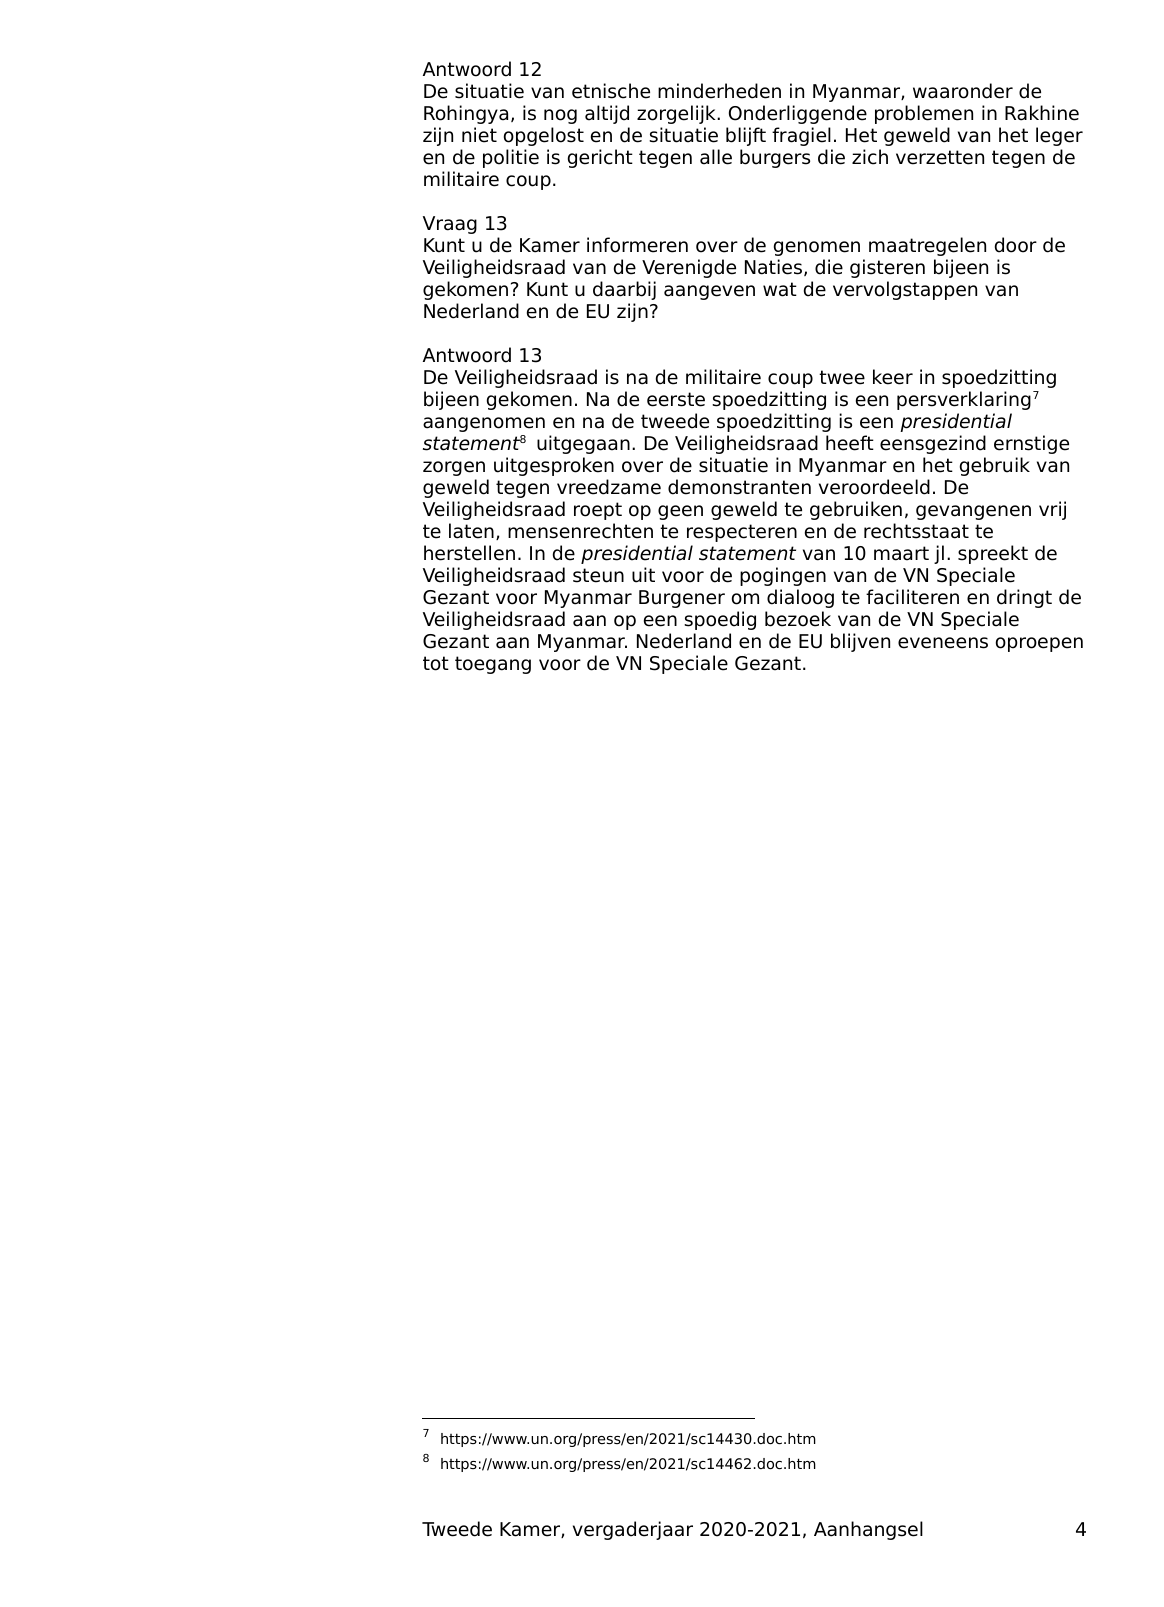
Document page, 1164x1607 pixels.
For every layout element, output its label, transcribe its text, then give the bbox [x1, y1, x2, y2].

text Antwoord 12 [422, 59, 1087, 81]
text De Veiligheidsraad is na de militaire coup twee keer in spoedzitting bijeen gekomen. Na de eerste spoedzitting is een persverklaring aangenomen en na de tweede spoedzitting is een presidential statement uitgegaan. De Veiligheidsraad heeft eensgezind ernstige zorgen uitgesproken over de situatie in Myanmar en het gebruik van geweld tegen vreedzame demonstranten veroordeeld. De Veiligheidsraad roept op geen geweld te gebruiken, gevangenen vrij te laten, mensenrechten te respecteren en de rechtsstaat te herstellen. In de presidential statement van 10 maart jl. spreekt de Veiligheidsraad steun uit voor de pogingen van de VN Speciale Gezant voor Myanmar Burgener om dialoog te faciliteren en dringt de Veiligheidsraad aan op een spoedig bezoek van de VN Speciale Gezant aan Myanmar. Nederland en de EU blijven eveneens oproepen tot toegang voor de VN Speciale Gezant. [422, 367, 1087, 675]
text Kunt u de Kamer informeren over de genomen maatregelen door de Veiligheidsraad van de Verenigde Naties, die gisteren bijeen is gekomen? Kunt u daarbij aangeven wat de vervolgstappen van Nederland en de EU zijn? [422, 235, 1087, 323]
text https://www.un.org/press/en/2021/sc14462.doc.htm [422, 1452, 1087, 1474]
text Vraag 13 [422, 213, 1087, 235]
text De situatie van etnische minderheden in Myanmar, waaronder de Rohingya, is nog altijd zorgelijk. Onderliggende problemen in Rakhine zijn niet opgelost en de situatie blijft fragiel. Het geweld van het leger en de politie is gericht tegen alle burgers die zich verzetten tegen de militaire coup. [422, 81, 1087, 191]
text https://www.un.org/press/en/2021/sc14430.doc.htm [422, 1427, 1087, 1449]
text Antwoord 13 [422, 345, 1087, 367]
